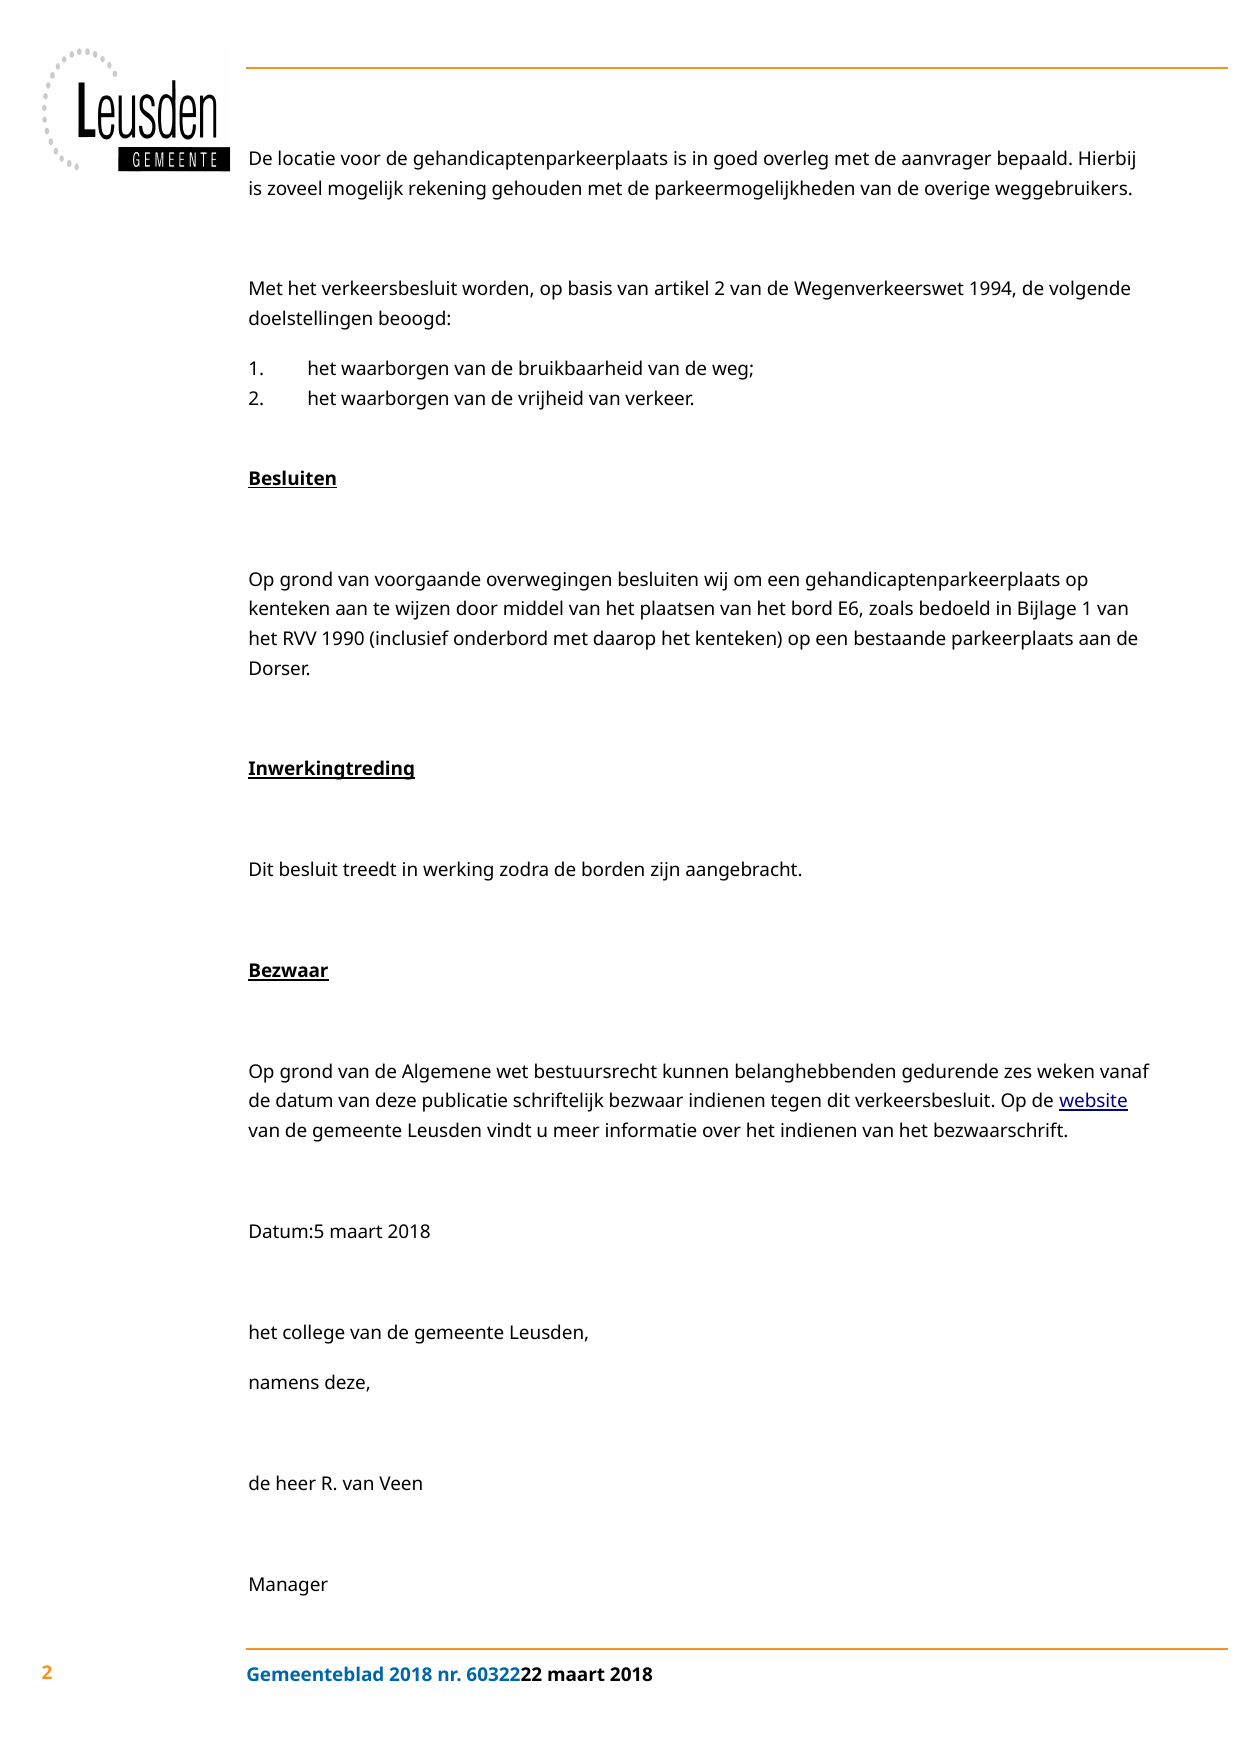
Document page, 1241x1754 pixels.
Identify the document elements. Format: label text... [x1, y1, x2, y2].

text de heer R. van Veen [248, 1470, 1152, 1496]
text Met het verkeersbesluit worden, op basis van artikel 2 van de Wegenverkeerswet 1994, de volgende doelstellingen beoogd: [248, 276, 1152, 331]
text Op grond van de Algemene wet bestuursrecht kunnen belanghebbenden gedurende zes weken vanaf de datum van deze publicatie schriftelijk bezwaar indienen tegen dit verkeersbesluit. Op de website van de gemeente Leusden vindt u meer informatie over het indienen van het bezwaarschrift. [248, 1058, 1152, 1143]
text Besluiten [248, 465, 1152, 491]
text Op grond van voorgaande overwegingen besluiten wij om een gehandicaptenparkeerplaats op kenteken aan te wijzen door middel van het plaatsen van het bord E6, zoals bedoeld in Bijlage 1 van het RVV 1990 (inclusief onderbord met daarop het kenteken) op een bestaande parkeerplaats aan de Dorser. [248, 566, 1152, 681]
text het college van de gemeente Leusden, [248, 1319, 1152, 1345]
text Bezwaar [248, 957, 1152, 983]
text Manager [248, 1571, 1152, 1597]
text Inwerkingtreding [248, 756, 1152, 781]
list het waarborgen van de bruikbaarheid van de weg; [248, 356, 1152, 381]
text Datum:5 maart 2018 [248, 1218, 1152, 1244]
list het waarborgen van de vrijheid van verkeer. [248, 385, 1152, 411]
text namens deze, [248, 1369, 1152, 1395]
text De locatie voor de gehandicaptenparkeerplaats is in goed overleg met de aanvrager bepaald. Hierbij is zoveel mogelijk rekening gehouden met de parkeermogelijkheden van de overige weggebruikers. [248, 145, 1152, 201]
text Dit besluit treedt in werking zodra de borden zijn aangebracht. [248, 856, 1152, 882]
picture [41, 47, 231, 172]
